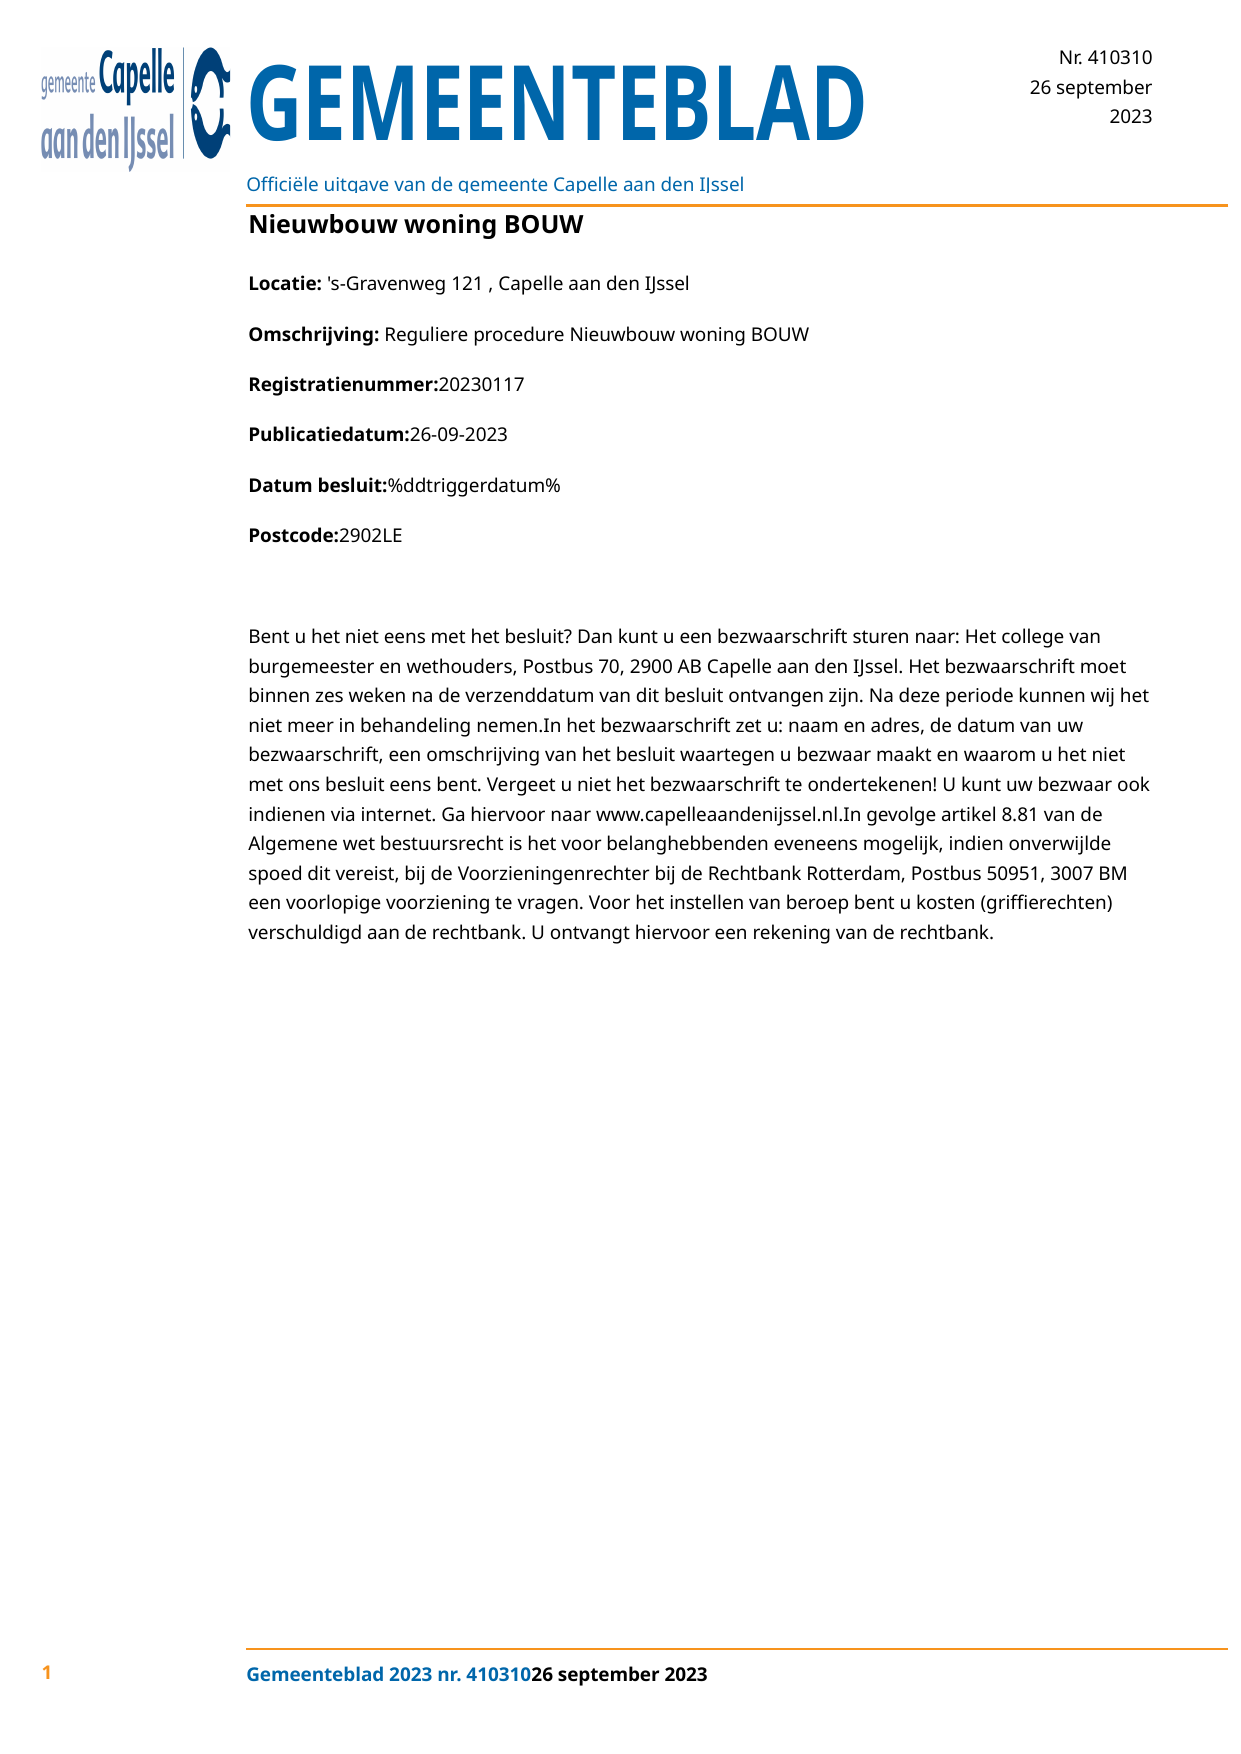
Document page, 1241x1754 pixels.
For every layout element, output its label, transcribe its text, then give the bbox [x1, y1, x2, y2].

picture [41, 47, 231, 172]
text Nieuwbouw woning BOUW [248, 207, 1152, 241]
text Registratienummer:20230117 [248, 371, 1152, 397]
text Bent u het niet eens met het besluit? Dan kunt u een bezwaarschrift sturen naar: Het college van burgemeester en wethouders, Postbus 70, 2900 AB Capelle aan den IJssel. Het bezwaarschrift moet binnen zes weken na de verzenddatum van dit besluit ontvangen zijn. Na deze periode kunnen wij het niet meer in behandeling nemen.In het bezwaarschrift zet u: naam en adres, de datum van uw bezwaarschrift, een omschrijving van het besluit waartegen u bezwaar maakt en waarom u het niet met ons besluit eens bent. Vergeet u niet het bezwaarschrift te ondertekenen! U kunt uw bezwaar ook indienen via internet. Ga hiervoor naar www.capelleaandenijssel.nl.In gevolge artikel 8.81 van de Algemene wet bestuursrecht is het voor belanghebbenden eveneens mogelijk, indien onverwijlde spoed dit vereist, bij de Voorzieningenrechter bij de Rechtbank Rotterdam, Postbus 50951, 3007 BM een voorlopige voorziening te vragen. Voor het instellen van beroep bent u kosten (griffierechten) verschuldigd aan de rechtbank. U ontvangt hiervoor een rekening van de rechtbank. [248, 623, 1152, 945]
text Omschrijving: Reguliere procedure Nieuwbouw woning BOUW [248, 321, 1152, 346]
text Datum besluit:%ddtriggerdatum% [248, 472, 1152, 498]
text Locatie: 's-Gravenweg 121 , Capelle aan den IJssel [248, 270, 1152, 296]
text Publicatiedatum:26-09-2023 [248, 422, 1152, 447]
text Postcode:2902LE [248, 522, 1152, 548]
